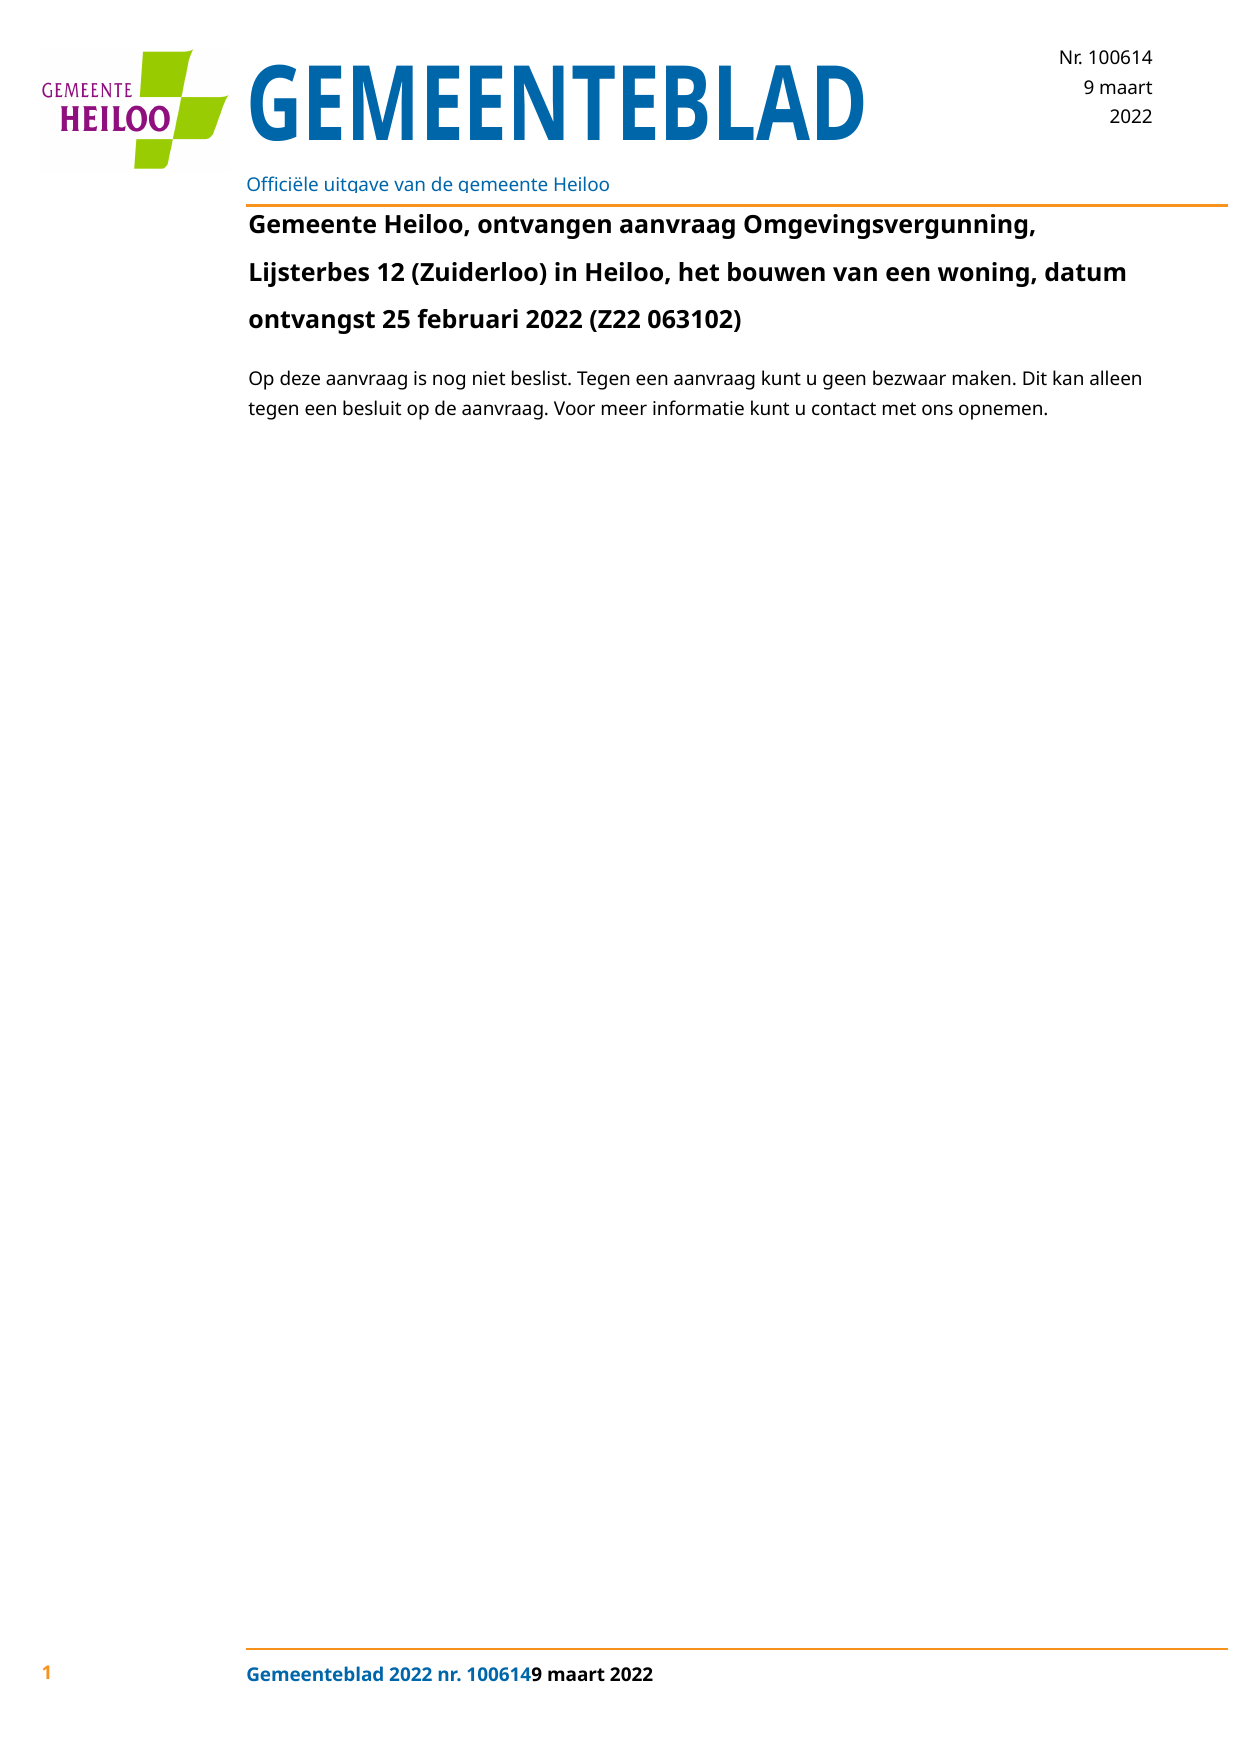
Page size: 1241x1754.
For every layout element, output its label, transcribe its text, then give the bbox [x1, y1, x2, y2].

picture [41, 47, 231, 172]
text Gemeente Heiloo, ontvangen aanvraag Omgevingsvergunning, Lijsterbes 12 (Zuiderloo) in Heiloo, het bouwen van een woning, datum ontvangst 25 februari 2022 (Z22 063102) [248, 207, 1152, 336]
text Op deze aanvraag is nog niet beslist. Tegen een aanvraag kunt u geen bezwaar maken. Dit kan alleen tegen een besluit op de aanvraag. Voor meer informatie kunt u contact met ons opnemen. [248, 366, 1152, 421]
